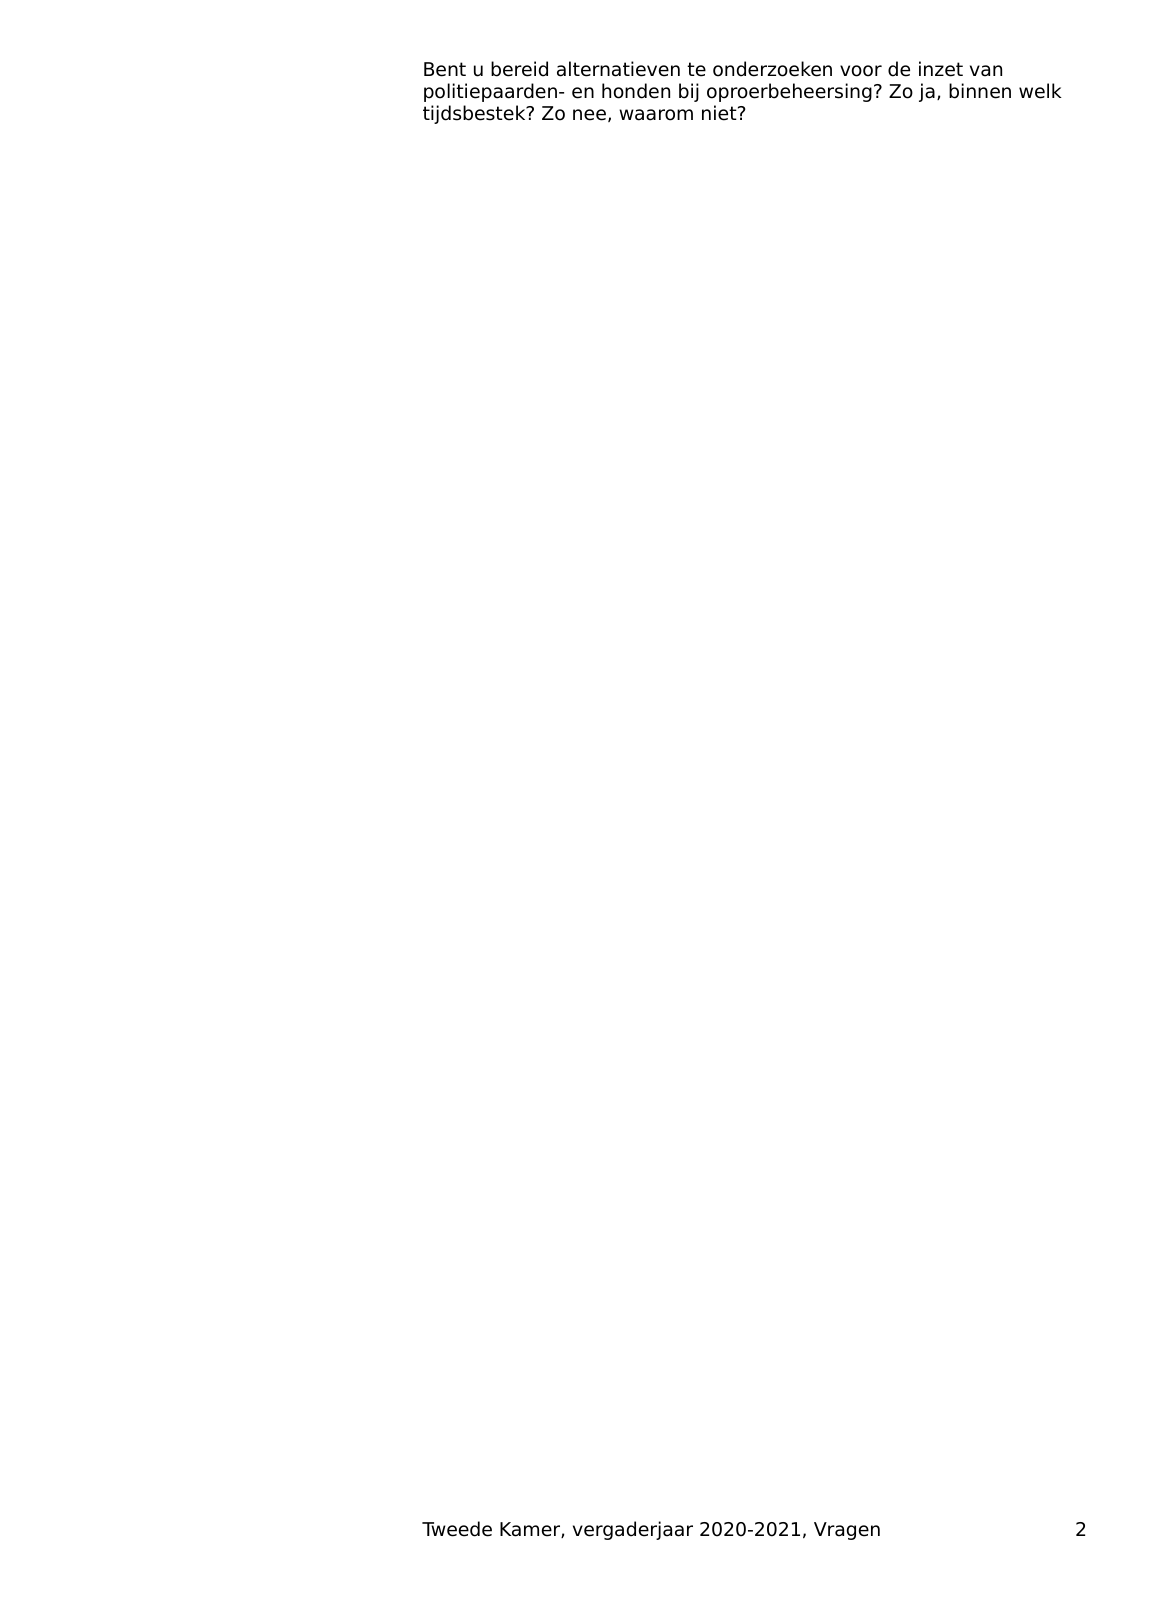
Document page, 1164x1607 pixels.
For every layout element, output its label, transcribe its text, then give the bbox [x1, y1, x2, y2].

text Bent u bereid alternatieven te onderzoeken voor de inzet van politiepaarden- en honden bij oproerbeheersing? Zo ja, binnen welk tijdsbestek? Zo nee, waarom niet? [422, 59, 1087, 125]
